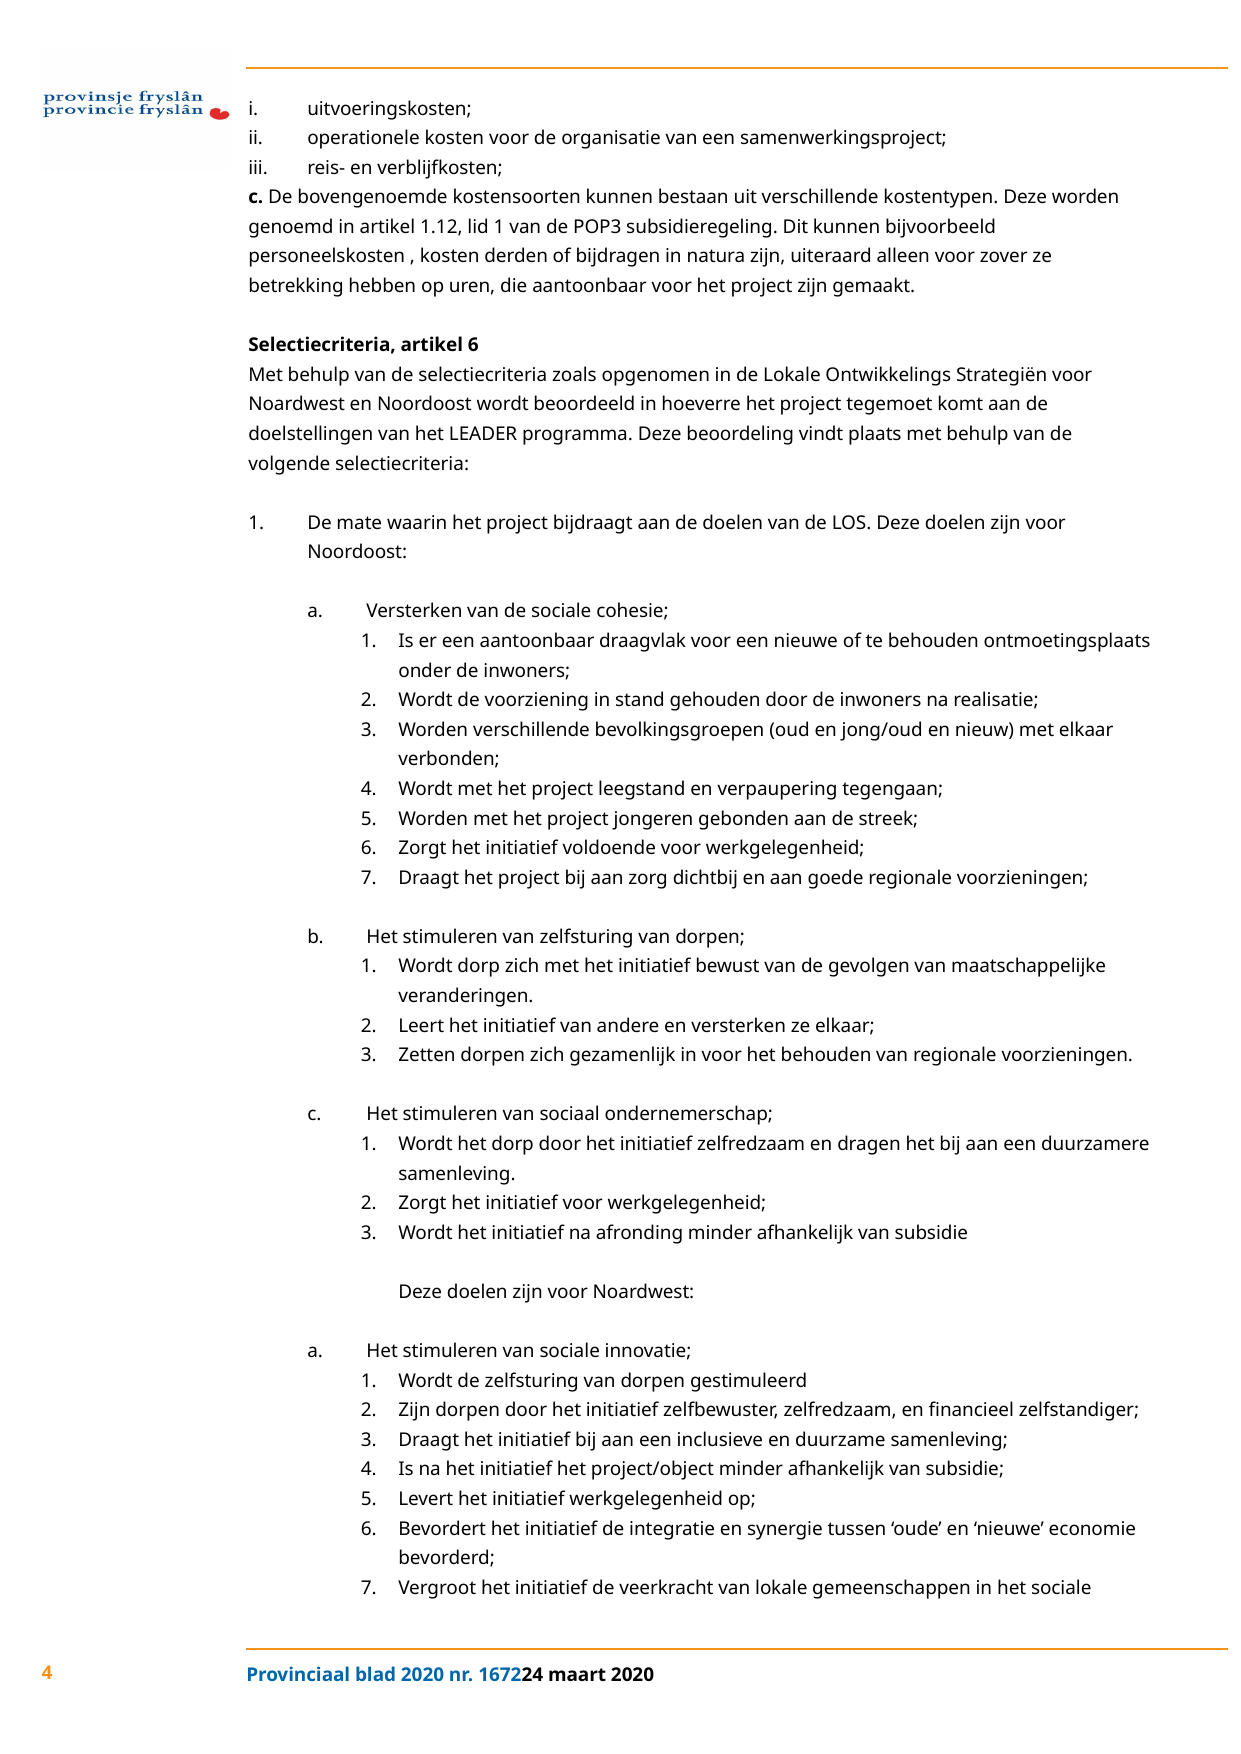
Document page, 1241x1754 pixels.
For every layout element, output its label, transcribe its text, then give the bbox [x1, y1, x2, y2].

list Wordt dorp zich met het initiatief bewust van de gevolgen van maatschappelijke veranderingen. [361, 953, 1152, 1008]
list Wordt de voorziening in stand gehouden door de inwoners na realisatie; [361, 686, 1152, 712]
picture [41, 47, 231, 172]
list De mate waarin het project bijdraagt aan de doelen van de LOS. Deze doelen zijn voor Noordoost: [248, 509, 1152, 564]
list Leert het initiatief van andere en versterken ze elkaar; [361, 1012, 1152, 1038]
list Is na het initiatief het project/object minder afhankelijk van subsidie; [361, 1456, 1152, 1481]
list Worden verschillende bevolkingsgroepen (oud en jong/oud en nieuw) met elkaar verbonden; [361, 716, 1152, 771]
list Zorgt het initiatief voldoende voor werkgelegenheid; [361, 834, 1152, 860]
list Levert het initiatief werkgelegenheid op; [361, 1485, 1152, 1511]
list Versterken van de sociale cohesie; [307, 598, 1152, 623]
list operationele kosten voor de organisatie van een samenwerkingsproject; [248, 124, 1152, 150]
list Zorgt het initiatief voor werkgelegenheid; [361, 1189, 1152, 1215]
text c. De bovengenoemde kostensoorten kunnen bestaan uit verschillende kostentypen. Deze worden genoemd in artikel 1.12, lid 1 van de POP3 subsidieregeling. Dit kunnen bijvoorbeeld personeelskosten , kosten derden of bijdragen in natura zijn, uiteraard alleen voor zover ze betrekking hebben op uren, die aantoonbaar voor het project zijn gemaakt. [248, 183, 1152, 298]
list Is er een aantoonbaar draagvlak voor een nieuwe of te behouden ontmoetingsplaats onder de inwoners; [361, 627, 1152, 683]
text Selectiecriteria, artikel 6 [248, 331, 1152, 357]
list Worden met het project jongeren gebonden aan de streek; [361, 805, 1152, 831]
list Draagt het initiatief bij aan een inclusieve en duurzame samenleving; [361, 1426, 1152, 1452]
list Bevordert het initiatief de integratie en synergie tussen ‘oude’ en ‘nieuwe’ economie bevorderd; [361, 1515, 1152, 1570]
list Wordt met het project leegstand en verpaupering tegengaan; [361, 775, 1152, 801]
list Draagt het project bij aan zorg dichtbij en aan goede regionale voorzieningen; [361, 864, 1152, 890]
list Deze doelen zijn voor Noardwest: [361, 1278, 1152, 1304]
text Met behulp van de selectiecriteria zoals opgenomen in de Lokale Ontwikkelings Strategiën voor Noardwest en Noordoost wordt beoordeeld in hoeverre het project tegemoet komt aan de doelstellingen van het LEADER programma. Deze beoordeling vindt plaats met behulp van de volgende selectiecriteria: [248, 361, 1152, 476]
list Zetten dorpen zich gezamenlijk in voor het behouden van regionale voorzieningen. [361, 1041, 1152, 1067]
list Vergroot het initiatief de veerkracht van lokale gemeenschappen in het sociale [361, 1574, 1152, 1600]
list Wordt de zelfsturing van dorpen gestimuleerd [361, 1367, 1152, 1393]
list reis- en verblijfkosten; [248, 154, 1152, 180]
list uitvoeringskosten; [248, 95, 1152, 121]
list Het stimuleren van zelfsturing van dorpen; [307, 923, 1152, 949]
list Het stimuleren van sociaal ondernemerschap; [307, 1101, 1152, 1126]
list Wordt het initiatief na afronding minder afhankelijk van subsidie [361, 1219, 1152, 1245]
list Zijn dorpen door het initiatief zelfbewuster, zelfredzaam, en financieel zelfstandiger; [361, 1396, 1152, 1422]
list Wordt het dorp door het initiatief zelfredzaam en dragen het bij aan een duurzamere samenleving. [361, 1130, 1152, 1186]
list Het stimuleren van sociale innovatie; [307, 1337, 1152, 1363]
